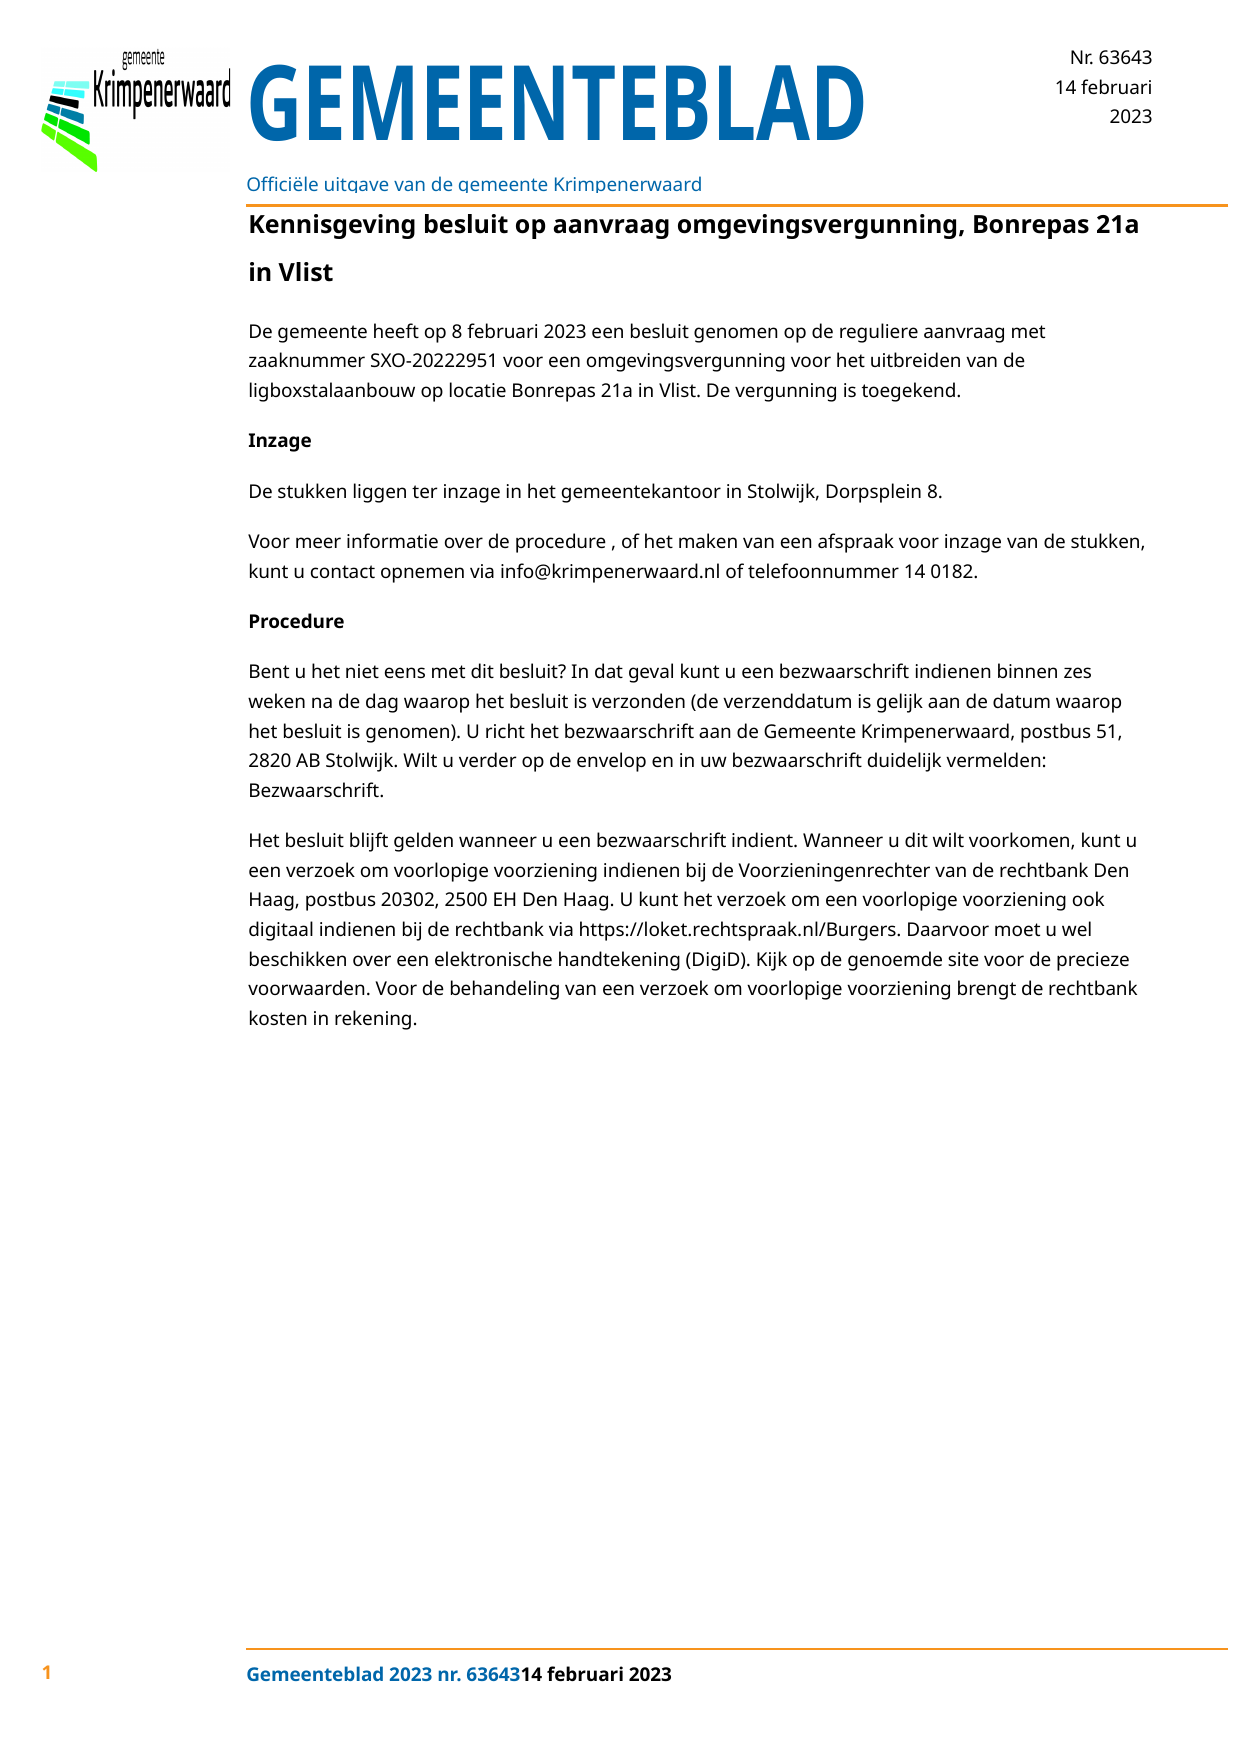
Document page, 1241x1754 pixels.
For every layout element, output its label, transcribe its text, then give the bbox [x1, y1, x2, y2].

text Voor meer informatie over de procedure , of het maken van een afspraak voor inzage van de stukken, kunt u contact opnemen via info@krimpenerwaard.nl of telefoonnummer 14 0182. [248, 528, 1152, 584]
text Inzage [248, 427, 1152, 453]
text De stukken liggen ter inzage in het gemeentekantoor in Stolwijk, Dorpsplein 8. [248, 478, 1152, 504]
text Bent u het niet eens met dit besluit? In dat geval kunt u een bezwaarschrift indienen binnen zes weken na de dag waarop het besluit is verzonden (de verzenddatum is gelijk aan de datum waarop het besluit is genomen). U richt het bezwaarschrift aan de Gemeente Krimpenerwaard, postbus 51, 2820 AB Stolwijk. Wilt u verder op de envelop en in uw bezwaarschrift duidelijk vermelden: Bezwaarschrift. [248, 659, 1152, 803]
text Procedure [248, 608, 1152, 634]
text De gemeente heeft op 8 februari 2023 een besluit genomen op de reguliere aanvraag met zaaknummer SXO-20222951 voor een omgevingsvergunning voor het uitbreiden van de ligboxstalaanbouw op locatie Bonrepas 21a in Vlist. De vergunning is toegekend. [248, 318, 1152, 403]
text Het besluit blijft gelden wanneer u een bezwaarschrift indient. Wanneer u dit wilt voorkomen, kunt u een verzoek om voorlopige voorziening indienen bij de Voorzieningenrechter van de rechtbank Den Haag, postbus 20302, 2500 EH Den Haag. U kunt het verzoek om een voorlopige voorziening ook digitaal indienen bij de rechtbank via https://loket.rechtspraak.nl/Burgers. Daarvoor moet u wel beschikken over een elektronische handtekening (DigiD). Kijk op de genoemde site voor de precieze voorwaarden. Voor de behandeling van een verzoek om voorlopige voorziening brengt de rechtbank kosten in rekening. [248, 827, 1152, 1031]
picture [41, 47, 231, 172]
text Kennisgeving besluit op aanvraag omgevingsvergunning, Bonrepas 21a in Vlist [248, 207, 1152, 288]
